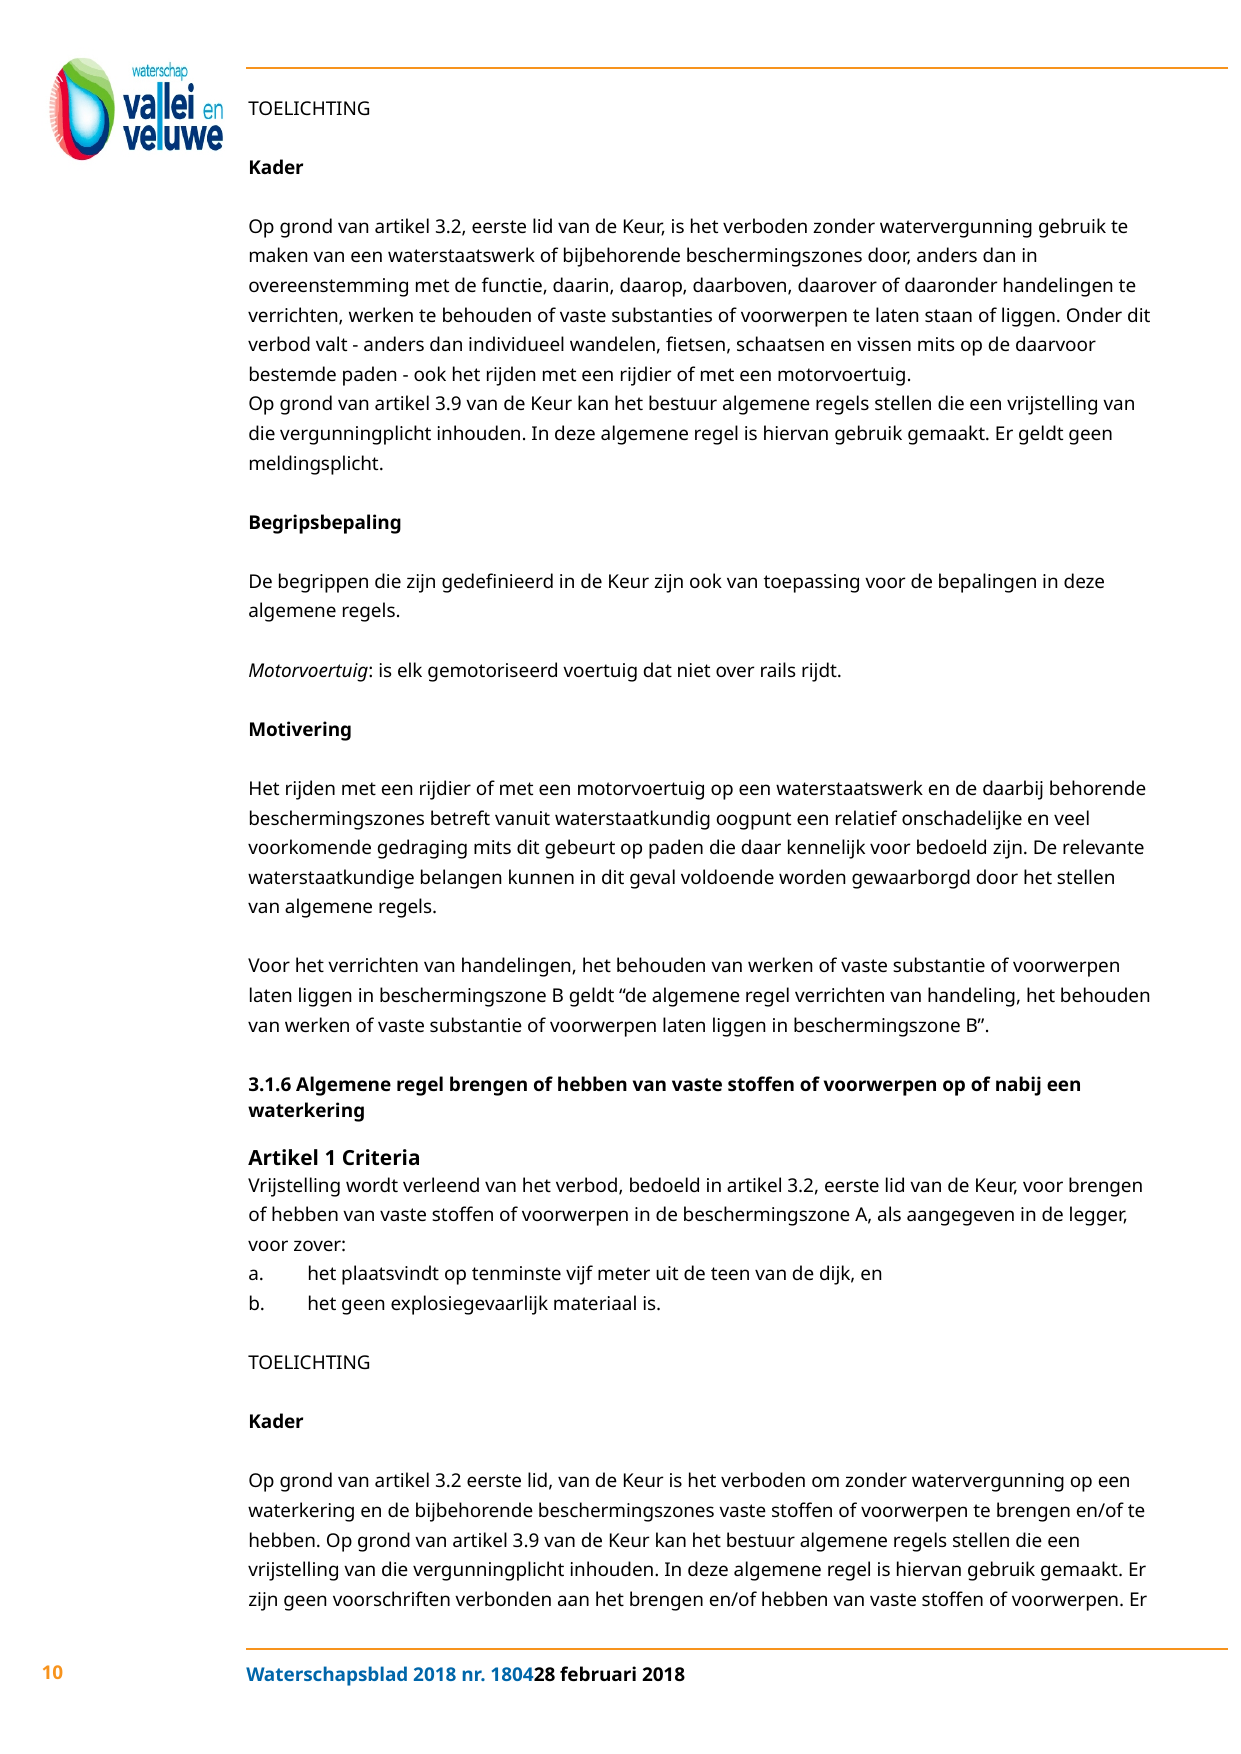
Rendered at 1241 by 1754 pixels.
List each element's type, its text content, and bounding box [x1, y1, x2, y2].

text Artikel 1 Criteria [248, 1143, 1152, 1172]
text Vrijstelling wordt verleend van het verbod, bedoeld in artikel 3.2, eerste lid van de Keur, voor brengen of hebben van vaste stoffen of voorwerpen in de beschermingszone A, als aangegeven in de legger, voor zover: [248, 1172, 1152, 1257]
text Het rijden met een rijdier of met een motorvoertuig op een waterstaatswerk en de daarbij behorende beschermingszones betreft vanuit waterstaatkundig oogpunt een relatief onschadelijke en veel voorkomende gedraging mits dit gebeurt op paden die daar kennelijk voor bedoeld zijn. De relevante waterstaatkundige belangen kunnen in dit geval voldoende worden gewaarborgd door het stellen van algemene regels. [248, 775, 1152, 919]
list het geen explosiegevaarlijk materiaal is. [248, 1290, 1152, 1316]
text Op grond van artikel 3.9 van de Keur kan het bestuur algemene regels stellen die een vrijstelling van die vergunningplicht inhouden. In deze algemene regel is hiervan gebruik gemaakt. Er geldt geen meldingsplicht. [248, 391, 1152, 476]
text Motivering [248, 716, 1152, 742]
text Begripsbepaling [248, 509, 1152, 535]
text Motorvoertuig: is elk gemotoriseerd voertuig dat niet over rails rijdt. [248, 657, 1152, 683]
list het plaatsvindt op tenminste vijf meter uit de teen van de dijk, en [248, 1261, 1152, 1286]
text Op grond van artikel 3.2 eerste lid, van de Keur is het verboden om zonder watervergunning op een waterkering en de bijbehorende beschermingszones vaste stoffen of voorwerpen te brengen en/of te hebben. Op grond van artikel 3.9 van de Keur kan het bestuur algemene regels stellen die een vrijstelling van die vergunningplicht inhouden. In deze algemene regel is hiervan gebruik gemaakt. Er zijn geen voorschriften verbonden aan het brengen en/of hebben van vaste stoffen of voorwerpen. Er [248, 1468, 1152, 1612]
text Kader [248, 1408, 1152, 1434]
text Kader [248, 154, 1152, 180]
picture [41, 47, 231, 172]
text Op grond van artikel 3.2, eerste lid van de Keur, is het verboden zonder watervergunning gebruik te maken van een waterstaatswerk of bijbehorende beschermingszones door, anders dan in overeenstemming met de functie, daarin, daarop, daarboven, daarover of daaronder handelingen te verrichten, werken te behouden of vaste substanties of voorwerpen te laten staan of liggen. Onder dit verbod valt - anders dan individueel wandelen, fietsen, schaatsen en vissen mits op de daarvoor bestemde paden - ook het rijden met een rijdier of met een motorvoertuig. [248, 213, 1152, 387]
text TOELICHTING [248, 1349, 1152, 1375]
text 3.1.6 Algemene regel brengen of hebben van vaste stoffen of voorwerpen op of nabij een waterkering [248, 1071, 1152, 1122]
text TOELICHTING [248, 95, 1152, 121]
text Voor het verrichten van handelingen, het behouden van werken of vaste substantie of voorwerpen laten liggen in beschermingszone B geldt “de algemene regel verrichten van handeling, het behouden van werken of vaste substantie of voorwerpen laten liggen in beschermingszone B”. [248, 953, 1152, 1038]
text De begrippen die zijn gedefinieerd in de Keur zijn ook van toepassing voor de bepalingen in deze algemene regels. [248, 568, 1152, 623]
